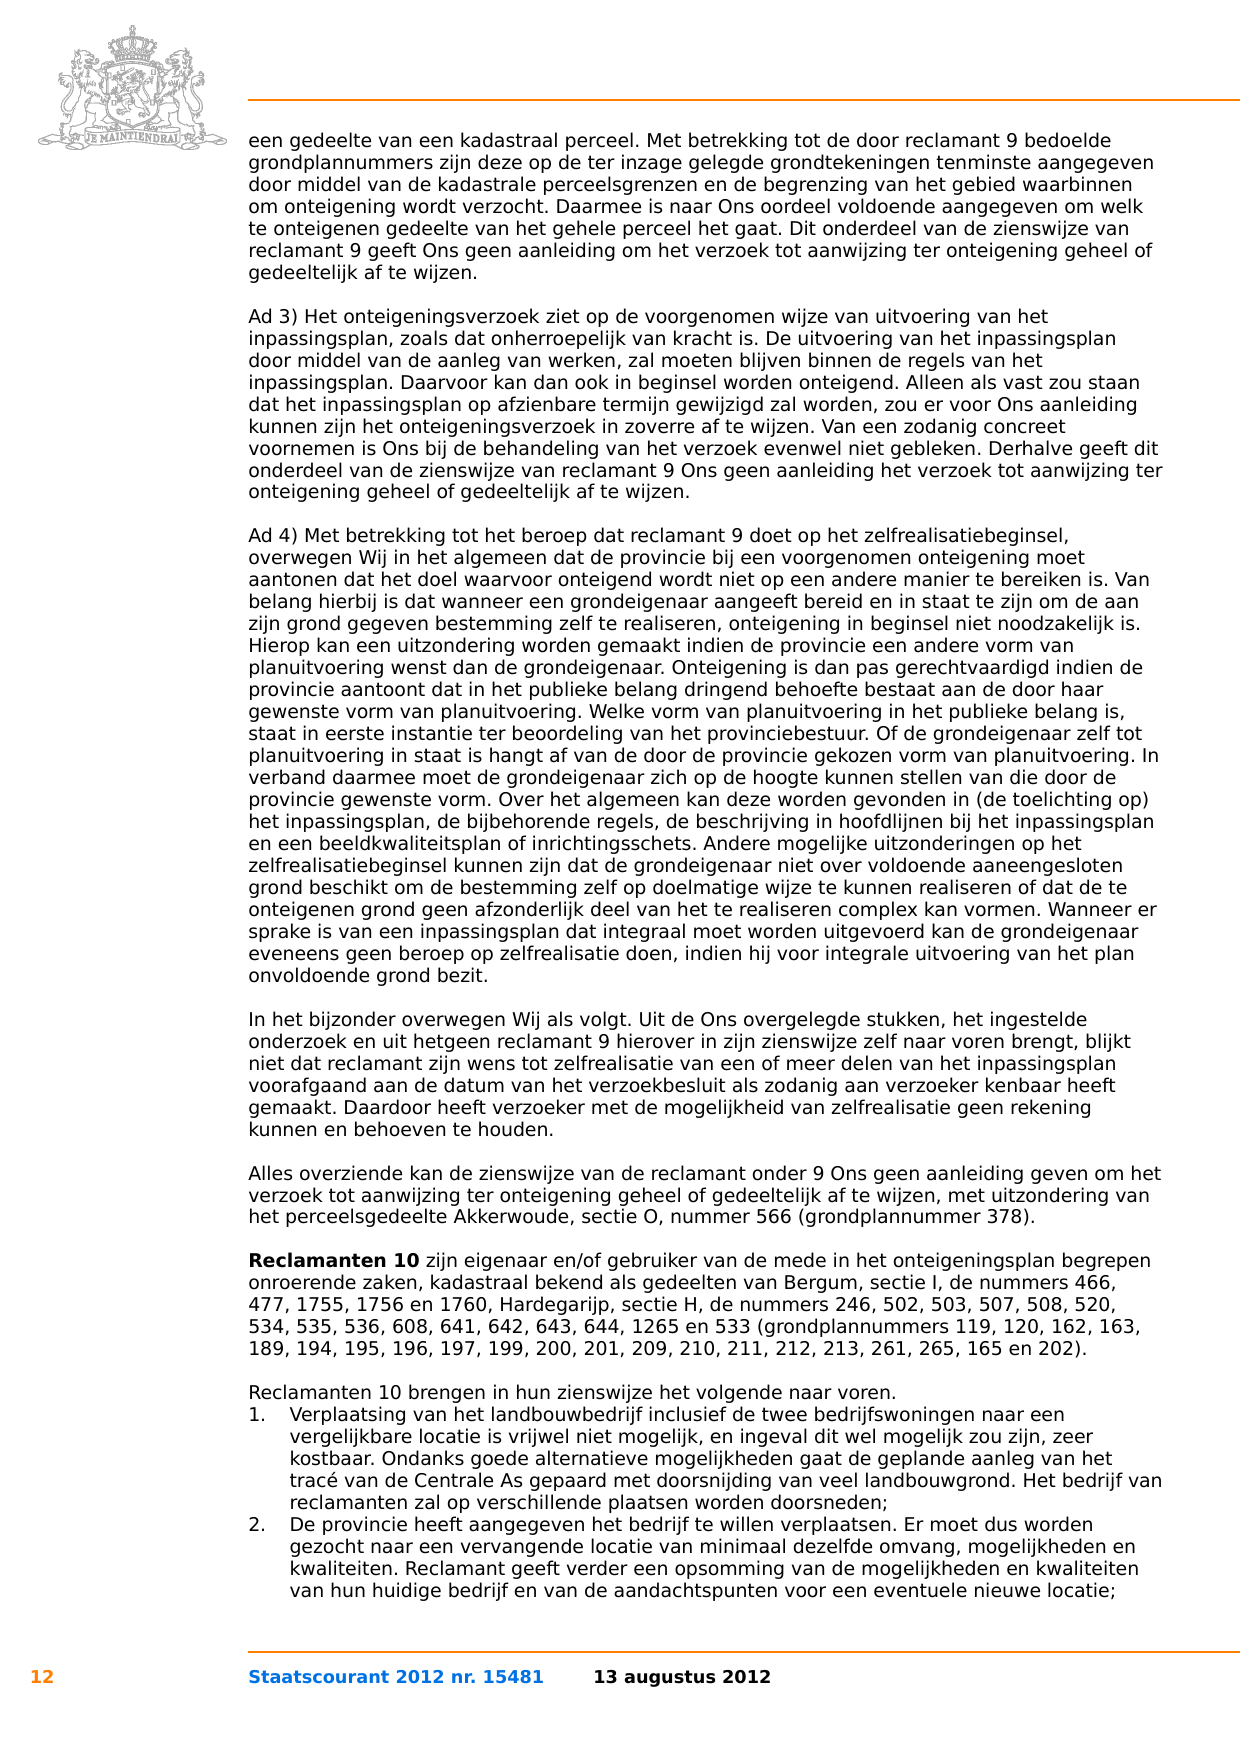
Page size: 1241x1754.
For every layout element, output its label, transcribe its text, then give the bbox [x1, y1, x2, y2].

text In het bijzonder overwegen Wij als volgt. Uit de Ons overgelegde stukken, het ingestelde onderzoek en uit hetgeen reclamant 9 hierover in zijn zienswijze zelf naar voren brengt, blijkt niet dat reclamant zijn wens tot zelfrealisatie van een of meer delen van het inpassingsplan voorafgaand aan de datum van het verzoekbesluit als zodanig aan verzoeker kenbaar heeft gemaakt. Daardoor heeft verzoeker met de mogelijkheid van zelfrealisatie geen rekening kunnen en behoeven te houden. [248, 1009, 1163, 1141]
text Reclamanten 10 zijn eigenaar en/of gebruiker van de mede in het onteigeningsplan begrepen onroerende zaken, kadastraal bekend als gedeelten van Bergum, sectie I, de nummers 466, 477, 1755, 1756 en 1760, Hardegarijp, sectie H, de nummers 246, 502, 503, 507, 508, 520, 534, 535, 536, 608, 641, 642, 643, 644, 1265 en 533 (grondplannummers 119, 120, 162, 163, 189, 194, 195, 196, 197, 199, 200, 201, 209, 210, 211, 212, 213, 261, 265, 165 en 202). [248, 1250, 1163, 1360]
text 2. De provincie heeft aangegeven het bedrijf te willen verplaatsen. Er moet dus worden gezocht naar een vervangende locatie van minimaal dezelfde omvang, mogelijkheden en kwaliteiten. Reclamant geeft verder een opsomming van de mogelijkheden en kwaliteiten van hun huidige bedrijf en van de aandachtspunten voor een eventuele nieuwe locatie; [248, 1514, 1163, 1602]
text Alles overziende kan de zienswijze van de reclamant onder 9 Ons geen aanleiding geven om het verzoek tot aanwijzing ter onteigening geheel of gedeeltelijk af te wijzen, met uitzondering van het perceelsgedeelte Akkerwoude, sectie O, nummer 566 (grondplannummer 378). [248, 1162, 1163, 1228]
text Ad 4) Met betrekking tot het beroep dat reclamant 9 doet op het zelfrealisatiebeginsel, overwegen Wij in het algemeen dat de provincie bij een voorgenomen onteigening moet aantonen dat het doel waarvoor onteigend wordt niet op een andere manier te bereiken is. Van belang hierbij is dat wanneer een grondeigenaar aangeeft bereid en in staat te zijn om de aan zijn grond gegeven bestemming zelf te realiseren, onteigening in beginsel niet noodzakelijk is. Hierop kan een uitzondering worden gemaakt indien de provincie een andere vorm van planuitvoering wenst dan de grondeigenaar. Onteigening is dan pas gerechtvaardigd indien de provincie aantoont dat in het publieke belang dringend behoefte bestaat aan de door haar gewenste vorm van planuitvoering. Welke vorm van planuitvoering in het publieke belang is, staat in eerste instantie ter beoordeling van het provinciebestuur. Of de grondeigenaar zelf tot planuitvoering in staat is hangt af van de door de provincie gekozen vorm van planuitvoering. In verband daarmee moet de grondeigenaar zich op de hoogte kunnen stellen van die door de provincie gewenste vorm. Over het algemeen kan deze worden gevonden in (de toelichting op) het inpassingsplan, de bijbehorende regels, de beschrijving in hoofdlijnen bij het inpassingsplan en een beeldkwaliteitsplan of inrichtingsschets. Andere mogelijke uitzonderingen op het zelfrealisatiebeginsel kunnen zijn dat de grondeigenaar niet over voldoende aaneengesloten grond beschikt om de bestemming zelf op doelmatige wijze te kunnen realiseren of dat de te onteigenen grond geen afzonderlijk deel van het te realiseren complex kan vormen. Wanneer er sprake is van een inpassingsplan dat integraal moet worden uitgevoerd kan de grondeigenaar eveneens geen beroep op zelfrealisatie doen, indien hij voor integrale uitvoering van het plan onvoldoende grond bezit. [248, 525, 1163, 987]
text een gedeelte van een kadastraal perceel. Met betrekking tot de door reclamant 9 bedoelde grondplannummers zijn deze op de ter inzage gelegde grondtekeningen tenminste aangegeven door middel van de kadastrale perceelsgrenzen en de begrenzing van het gebied waarbinnen om onteigening wordt verzocht. Daarmee is naar Ons oordeel voldoende aangegeven om welk te onteigenen gedeelte van het gehele perceel het gaat. Dit onderdeel van de zienswijze van reclamant 9 geeft Ons geen aanleiding om het verzoek tot aanwijzing ter onteigening geheel of gedeeltelijk af te wijzen. [248, 130, 1163, 284]
text 1. Verplaatsing van het landbouwbedrijf inclusief de twee bedrijfswoningen naar een vergelijkbare locatie is vrijwel niet mogelijk, en ingeval dit wel mogelijk zou zijn, zeer kostbaar. Ondanks goede alternatieve mogelijkheden gaat de geplande aanleg van het tracé van de Centrale As gepaard met doorsnijding van veel landbouwgrond. Het bedrijf van reclamanten zal op verschillende plaatsen worden doorsneden; [248, 1404, 1163, 1514]
text Ad 3) Het onteigeningsverzoek ziet op de voorgenomen wijze van uitvoering van het inpassingsplan, zoals dat onherroepelijk van kracht is. De uitvoering van het inpassingsplan door middel van de aanleg van werken, zal moeten blijven binnen de regels van het inpassingsplan. Daarvoor kan dan ook in beginsel worden onteigend. Alleen als vast zou staan dat het inpassingsplan op afzienbare termijn gewijzigd zal worden, zou er voor Ons aanleiding kunnen zijn het onteigeningsverzoek in zoverre af te wijzen. Van een zodanig concreet voornemen is Ons bij de behandeling van het verzoek evenwel niet gebleken. Derhalve geeft dit onderdeel van de zienswijze van reclamant 9 Ons geen aanleiding het verzoek tot aanwijzing ter onteigening geheel of gedeeltelijk af te wijzen. [248, 306, 1163, 503]
picture [38, 25, 227, 150]
text Reclamanten 10 brengen in hun zienswijze het volgende naar voren. [248, 1382, 1163, 1404]
